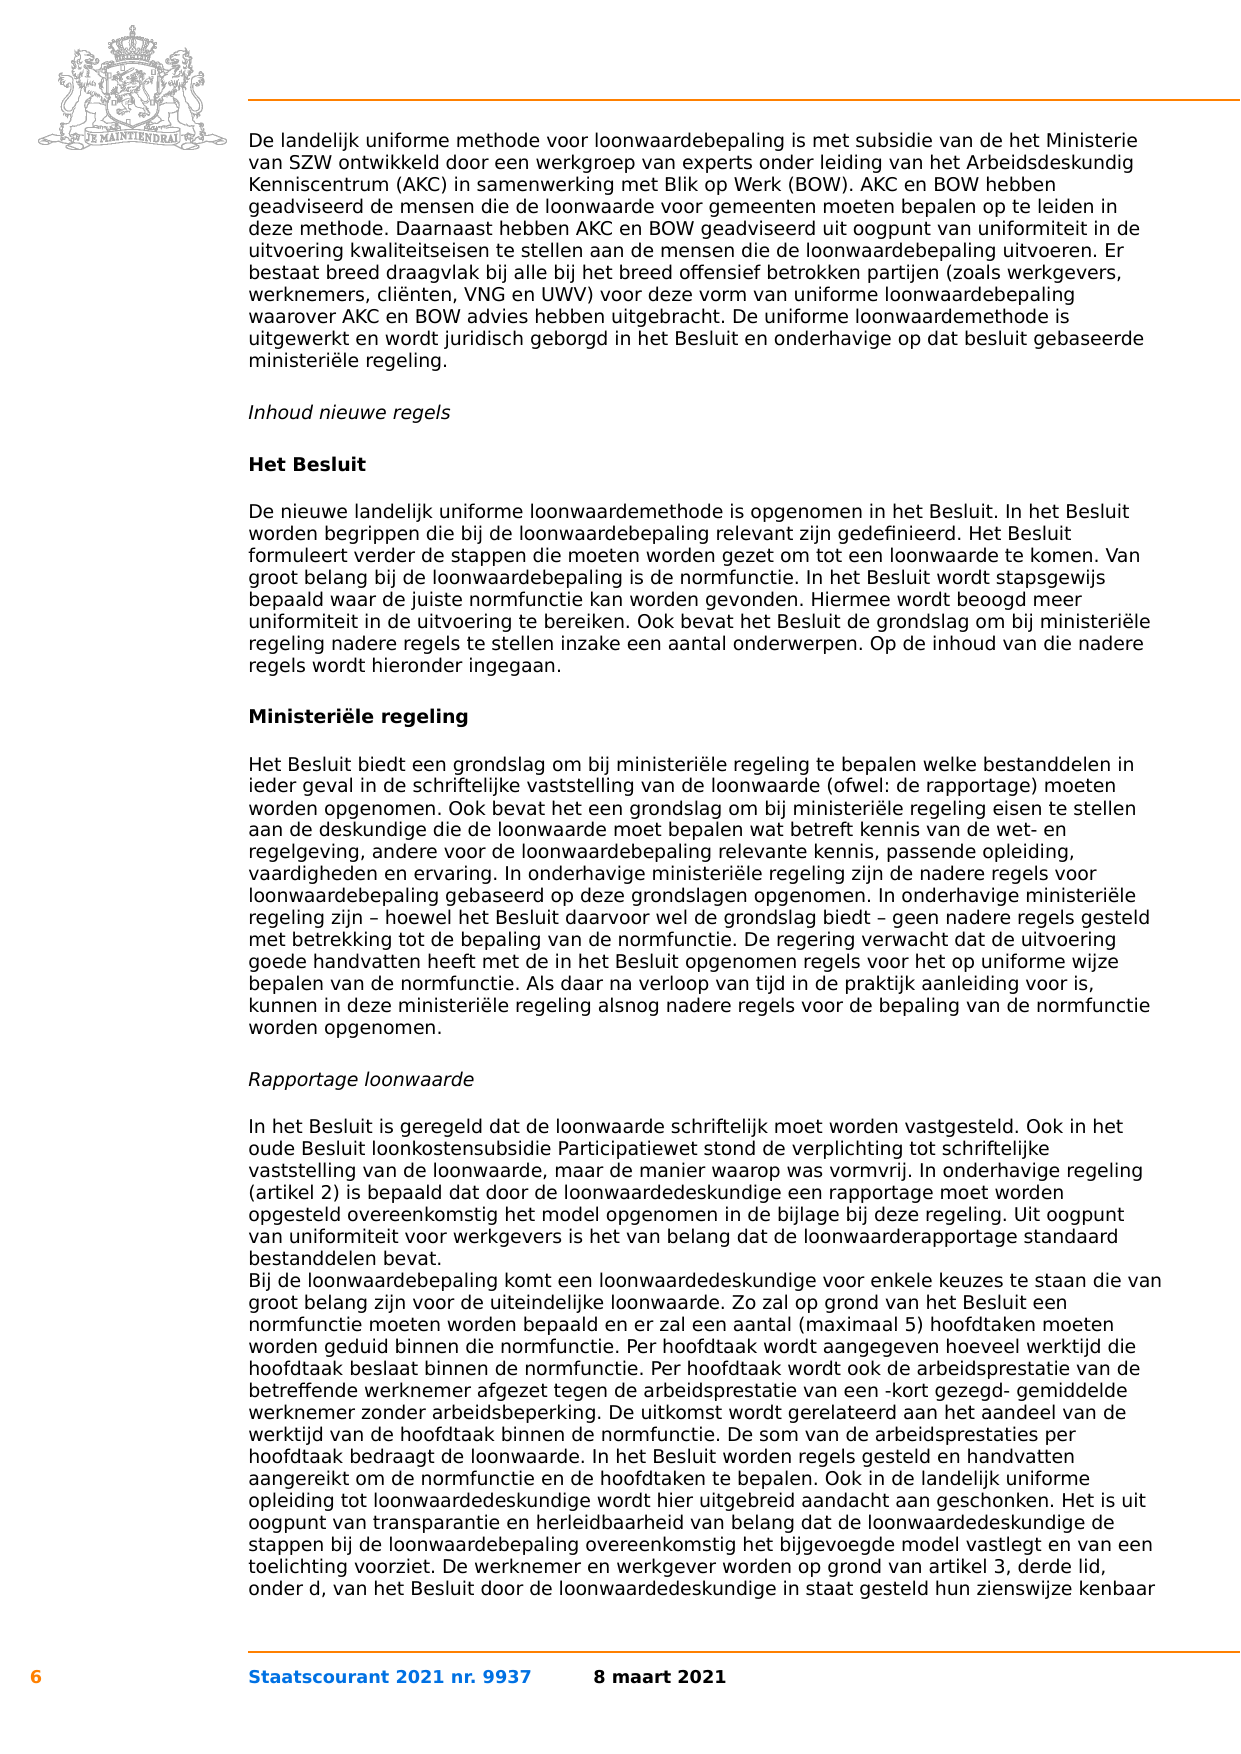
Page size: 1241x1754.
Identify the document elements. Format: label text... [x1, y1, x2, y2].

picture [38, 25, 227, 150]
text Bij de loonwaardebepaling komt een loonwaardedeskundige voor enkele keuzes te staan die van groot belang zijn voor de uiteindelijke loonwaarde. Zo zal op grond van het Besluit een normfunctie moeten worden bepaald en er zal een aantal (maximaal 5) hoofdtaken moeten worden geduid binnen die normfunctie. Per hoofdtaak wordt aangegeven hoeveel werktijd die hoofdtaak beslaat binnen de normfunctie. Per hoofdtaak wordt ook de arbeidsprestatie van de betreffende werknemer afgezet tegen de arbeidsprestatie van een -kort gezegd- gemiddelde werknemer zonder arbeidsbeperking. De uitkomst wordt gerelateerd aan het aandeel van de werktijd van de hoofdtaak binnen de normfunctie. De som van de arbeidsprestaties per hoofdtaak bedraagt de loonwaarde. In het Besluit worden regels gesteld en handvatten aangereikt om de normfunctie en de hoofdtaken te bepalen. Ook in de landelijk uniforme opleiding tot loonwaardedeskundige wordt hier uitgebreid aandacht aan geschonken. Het is uit oogpunt van transparantie en herleidbaarheid van belang dat de loonwaardedeskundige de stappen bij de loonwaardebepaling overeenkomstig het bijgevoegde model vastlegt en van een toelichting voorziet. De werknemer en werkgever worden op grond van artikel 3, derde lid, onder d, van het Besluit door de loonwaardedeskundige in staat gesteld hun zienswijze kenbaar [248, 1270, 1163, 1600]
subtitle Het Besluit [248, 454, 1163, 476]
subtitle Inhoud nieuwe regels [248, 402, 1163, 424]
text In het Besluit is geregeld dat de loonwaarde schriftelijk moet worden vastgesteld. Ook in het oude Besluit loonkostensubsidie Participatiewet stond de verplichting tot schriftelijke vaststelling van de loonwaarde, maar de manier waarop was vormvrij. In onderhavige regeling (artikel 2) is bepaald dat door de loonwaardedeskundige een rapportage moet worden opgesteld overeenkomstig het model opgenomen in de bijlage bij deze regeling. Uit oogpunt van uniformiteit voor werkgevers is het van belang dat de loonwaarderapportage standaard bestanddelen bevat. [248, 1116, 1163, 1270]
text De landelijk uniforme methode voor loonwaardebepaling is met subsidie van de het Ministerie van SZW ontwikkeld door een werkgroep van experts onder leiding van het Arbeidsdeskundig Kenniscentrum (AKC) in samenwerking met Blik op Werk (BOW). AKC en BOW hebben geadviseerd de mensen die de loonwaarde voor gemeenten moeten bepalen op te leiden in deze methode. Daarnaast hebben AKC en BOW geadviseerd uit oogpunt van uniformiteit in de uitvoering kwaliteitseisen te stellen aan de mensen die de loonwaardebepaling uitvoeren. Er bestaat breed draagvlak bij alle bij het breed offensief betrokken partijen (zoals werkgevers, werknemers, cliënten, VNG en UWV) voor deze vorm van uniforme loonwaardebepaling waarover AKC en BOW advies hebben uitgebracht. De uniforme loonwaardemethode is uitgewerkt en wordt juridisch geborgd in het Besluit en onderhavige op dat besluit gebaseerde ministeriële regeling. [248, 130, 1163, 372]
text De nieuwe landelijk uniforme loonwaardemethode is opgenomen in het Besluit. In het Besluit worden begrippen die bij de loonwaardebepaling relevant zijn gedefinieerd. Het Besluit formuleert verder de stappen die moeten worden gezet om tot een loonwaarde te komen. Van groot belang bij de loonwaardebepaling is de normfunctie. In het Besluit wordt stapsgewijs bepaald waar de juiste normfunctie kan worden gevonden. Hiermee wordt beoogd meer uniformiteit in de uitvoering te bereiken. Ook bevat het Besluit de grondslag om bij ministeriële regeling nadere regels te stellen inzake een aantal onderwerpen. Op de inhoud van die nadere regels wordt hieronder ingegaan. [248, 501, 1163, 676]
subtitle Rapportage loonwaarde [248, 1069, 1163, 1091]
text Het Besluit biedt een grondslag om bij ministeriële regeling te bepalen welke bestanddelen in ieder geval in de schriftelijke vaststelling van de loonwaarde (ofwel: de rapportage) moeten worden opgenomen. Ook bevat het een grondslag om bij ministeriële regeling eisen te stellen aan de deskundige die de loonwaarde moet bepalen wat betreft kennis van de wet- en regelgeving, andere voor de loonwaardebepaling relevante kennis, passende opleiding, vaardigheden en ervaring. In onderhavige ministeriële regeling zijn de nadere regels voor loonwaardebepaling gebaseerd op deze grondslagen opgenomen. In onderhavige ministeriële regeling zijn – hoewel het Besluit daarvoor wel de grondslag biedt – geen nadere regels gesteld met betrekking tot de bepaling van de normfunctie. De regering verwacht dat de uitvoering goede handvatten heeft met de in het Besluit opgenomen regels voor het op uniforme wijze bepalen van de normfunctie. Als daar na verloop van tijd in de praktijk aanleiding voor is, kunnen in deze ministeriële regeling alsnog nadere regels voor de bepaling van de normfunctie worden opgenomen. [248, 753, 1163, 1039]
subtitle Ministeriële regeling [248, 706, 1163, 728]
